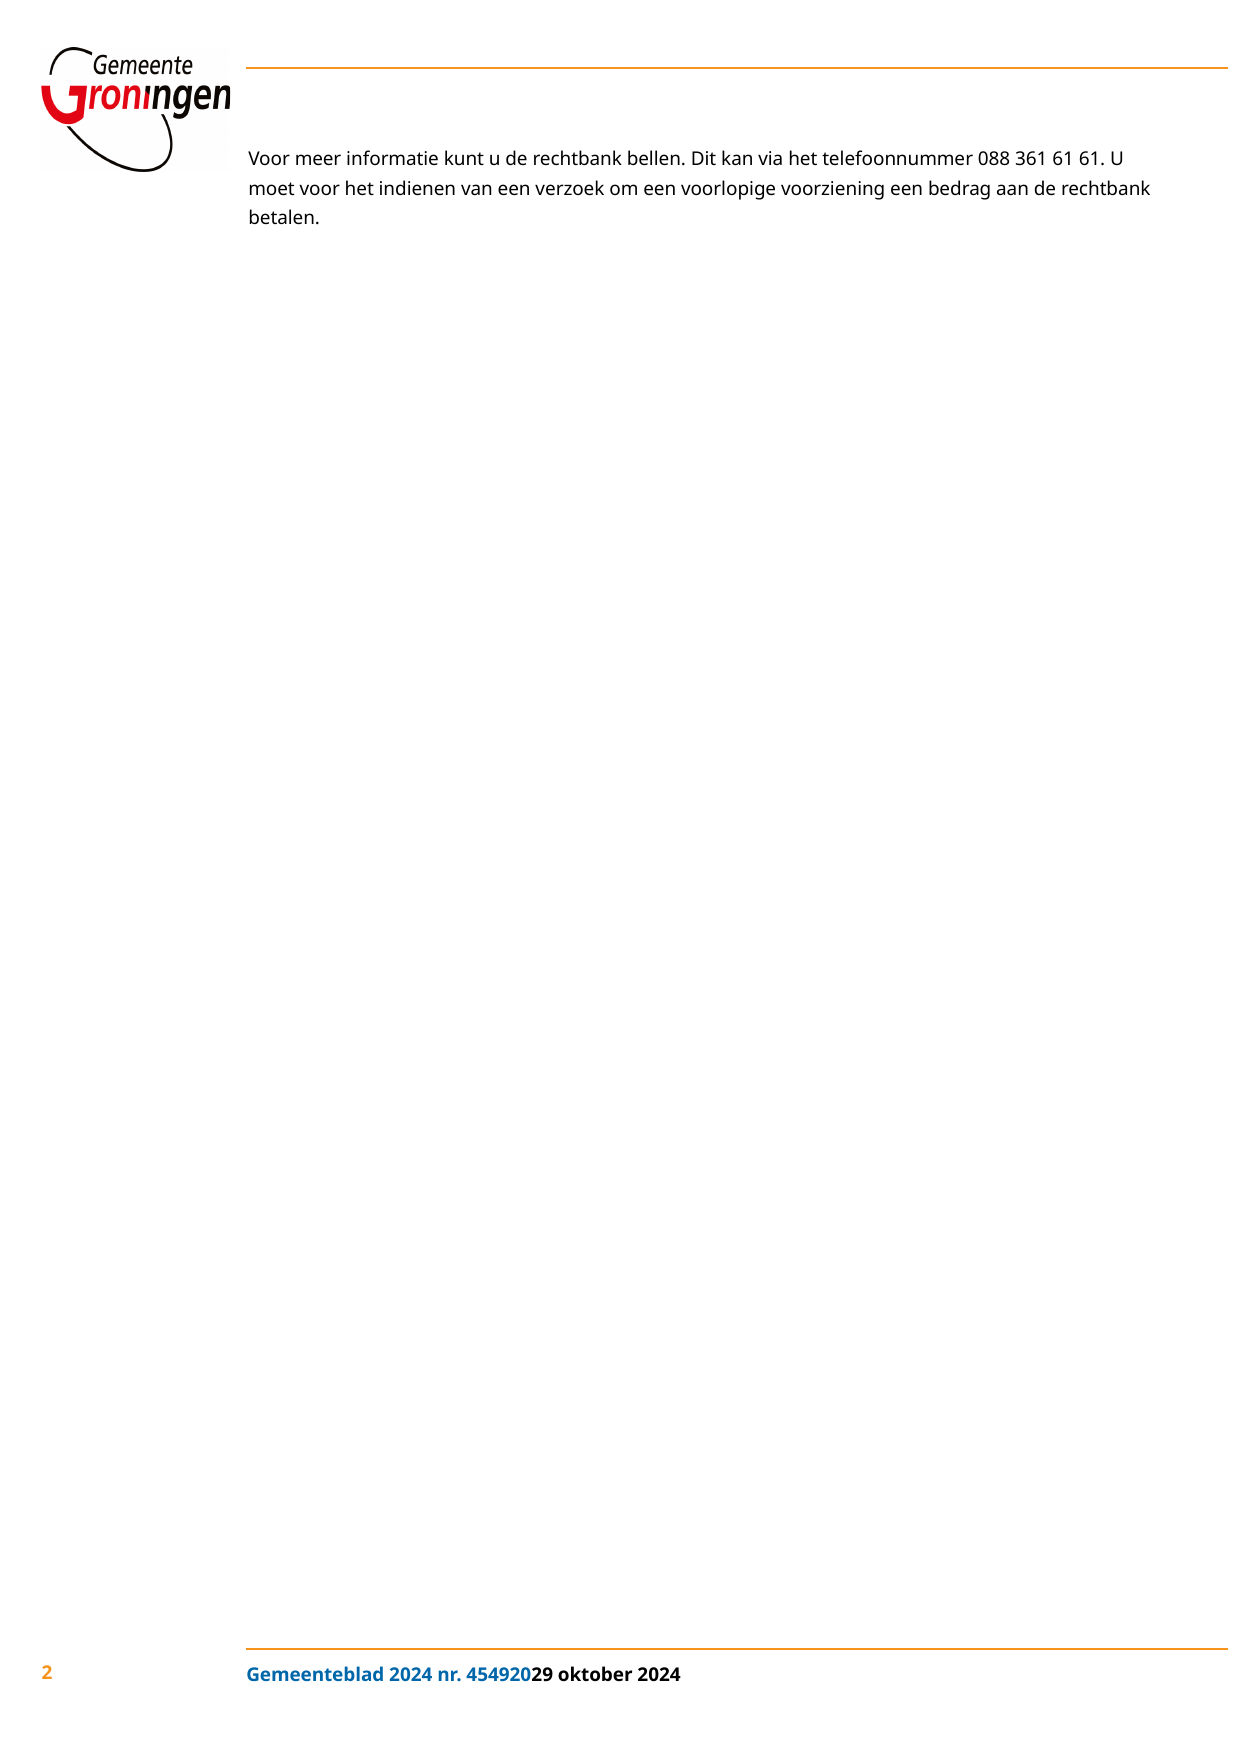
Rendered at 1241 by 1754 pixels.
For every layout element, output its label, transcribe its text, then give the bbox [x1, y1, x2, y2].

text Voor meer informatie kunt u de rechtbank bellen. Dit kan via het telefoonnummer 088 361 61 61. U moet voor het indienen van een verzoek om een voorlopige voorziening een bedrag aan de rechtbank betalen. [248, 145, 1152, 230]
picture [41, 47, 231, 172]
